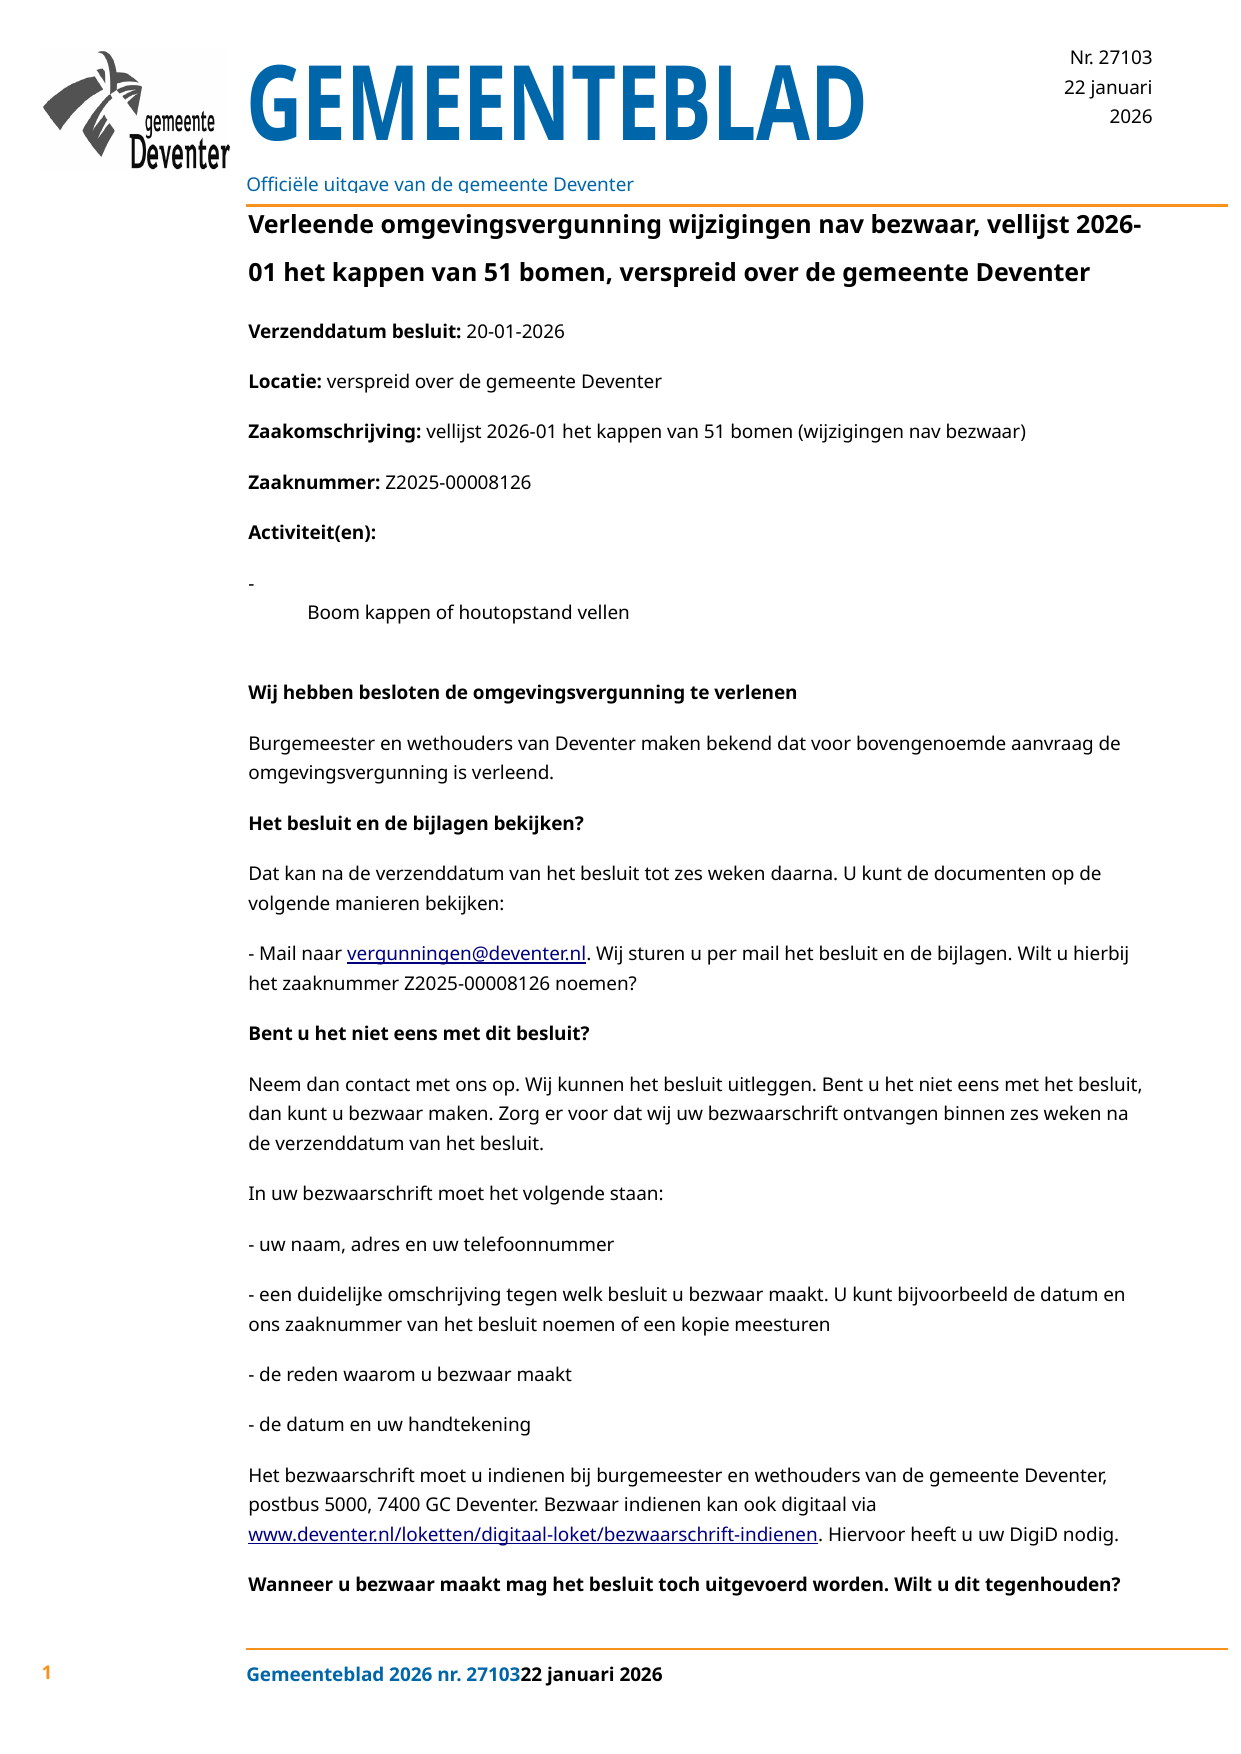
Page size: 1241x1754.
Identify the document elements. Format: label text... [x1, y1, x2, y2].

text Bent u het niet eens met dit besluit? [248, 1020, 1152, 1046]
text Het bezwaarschrift moet u indienen bij burgemeester en wethouders van de gemeente Deventer, postbus 5000, 7400 GC Deventer. Bezwaar indienen kan ook digitaal via www.deventer.nl/loketten/digitaal-loket/bezwaarschrift-indienen. Hiervoor heeft u uw DigiD nodig. [248, 1462, 1152, 1547]
text - uw naam, adres en uw telefoonnummer [248, 1231, 1152, 1257]
text Verzenddatum besluit: 20-01-2026 [248, 318, 1152, 344]
text Wij hebben besloten de omgevingsvergunning te verlenen [248, 679, 1152, 705]
text Zaakomschrijving: vellijst 2026-01 het kappen van 51 bomen (wijzigingen nav bezwaar) [248, 419, 1152, 444]
text Locatie: verspreid over de gemeente Deventer [248, 368, 1152, 394]
text Burgemeester en wethouders van Deventer maken bekend dat voor bovengenoemde aanvraag de omgevingsvergunning is verleend. [248, 730, 1152, 785]
text Zaaknummer: Z2025-00008126 [248, 469, 1152, 495]
text Verleende omgevingsvergunning wijzigingen nav bezwaar, vellijst 2026-01 het kappen van 51 bomen, verspreid over de gemeente Deventer [248, 207, 1152, 288]
picture [41, 47, 231, 172]
text Wanneer u bezwaar maakt mag het besluit toch uitgevoerd worden. Wilt u dit tegenhouden? [248, 1572, 1152, 1597]
list Boom kappen of houtopstand vellen [248, 599, 1152, 625]
text Dat kan na de verzenddatum van het besluit tot zes weken daarna. U kunt de documenten op de volgende manieren bekijken: [248, 860, 1152, 916]
text - een duidelijke omschrijving tegen welk besluit u bezwaar maakt. U kunt bijvoorbeeld de datum en ons zaaknummer van het besluit noemen of een kopie meesturen [248, 1281, 1152, 1337]
text Neem dan contact met ons op. Wij kunnen het besluit uitleggen. Bent u het niet eens met het besluit, dan kunt u bezwaar maken. Zorg er voor dat wij uw bezwaarschrift ontvangen binnen zes weken na de verzenddatum van het besluit. [248, 1071, 1152, 1156]
text In uw bezwaarschrift moet het volgende staan: [248, 1180, 1152, 1206]
text - de datum en uw handtekening [248, 1412, 1152, 1437]
text Het besluit en de bijlagen bekijken? [248, 810, 1152, 836]
text Activiteit(en): [248, 519, 1152, 545]
text - de reden waarom u bezwaar maakt [248, 1361, 1152, 1387]
text - Mail naar vergunningen@deventer.nl. Wij sturen u per mail het besluit en de bijlagen. Wilt u hierbij het zaaknummer Z2025-00008126 noemen? [248, 940, 1152, 996]
